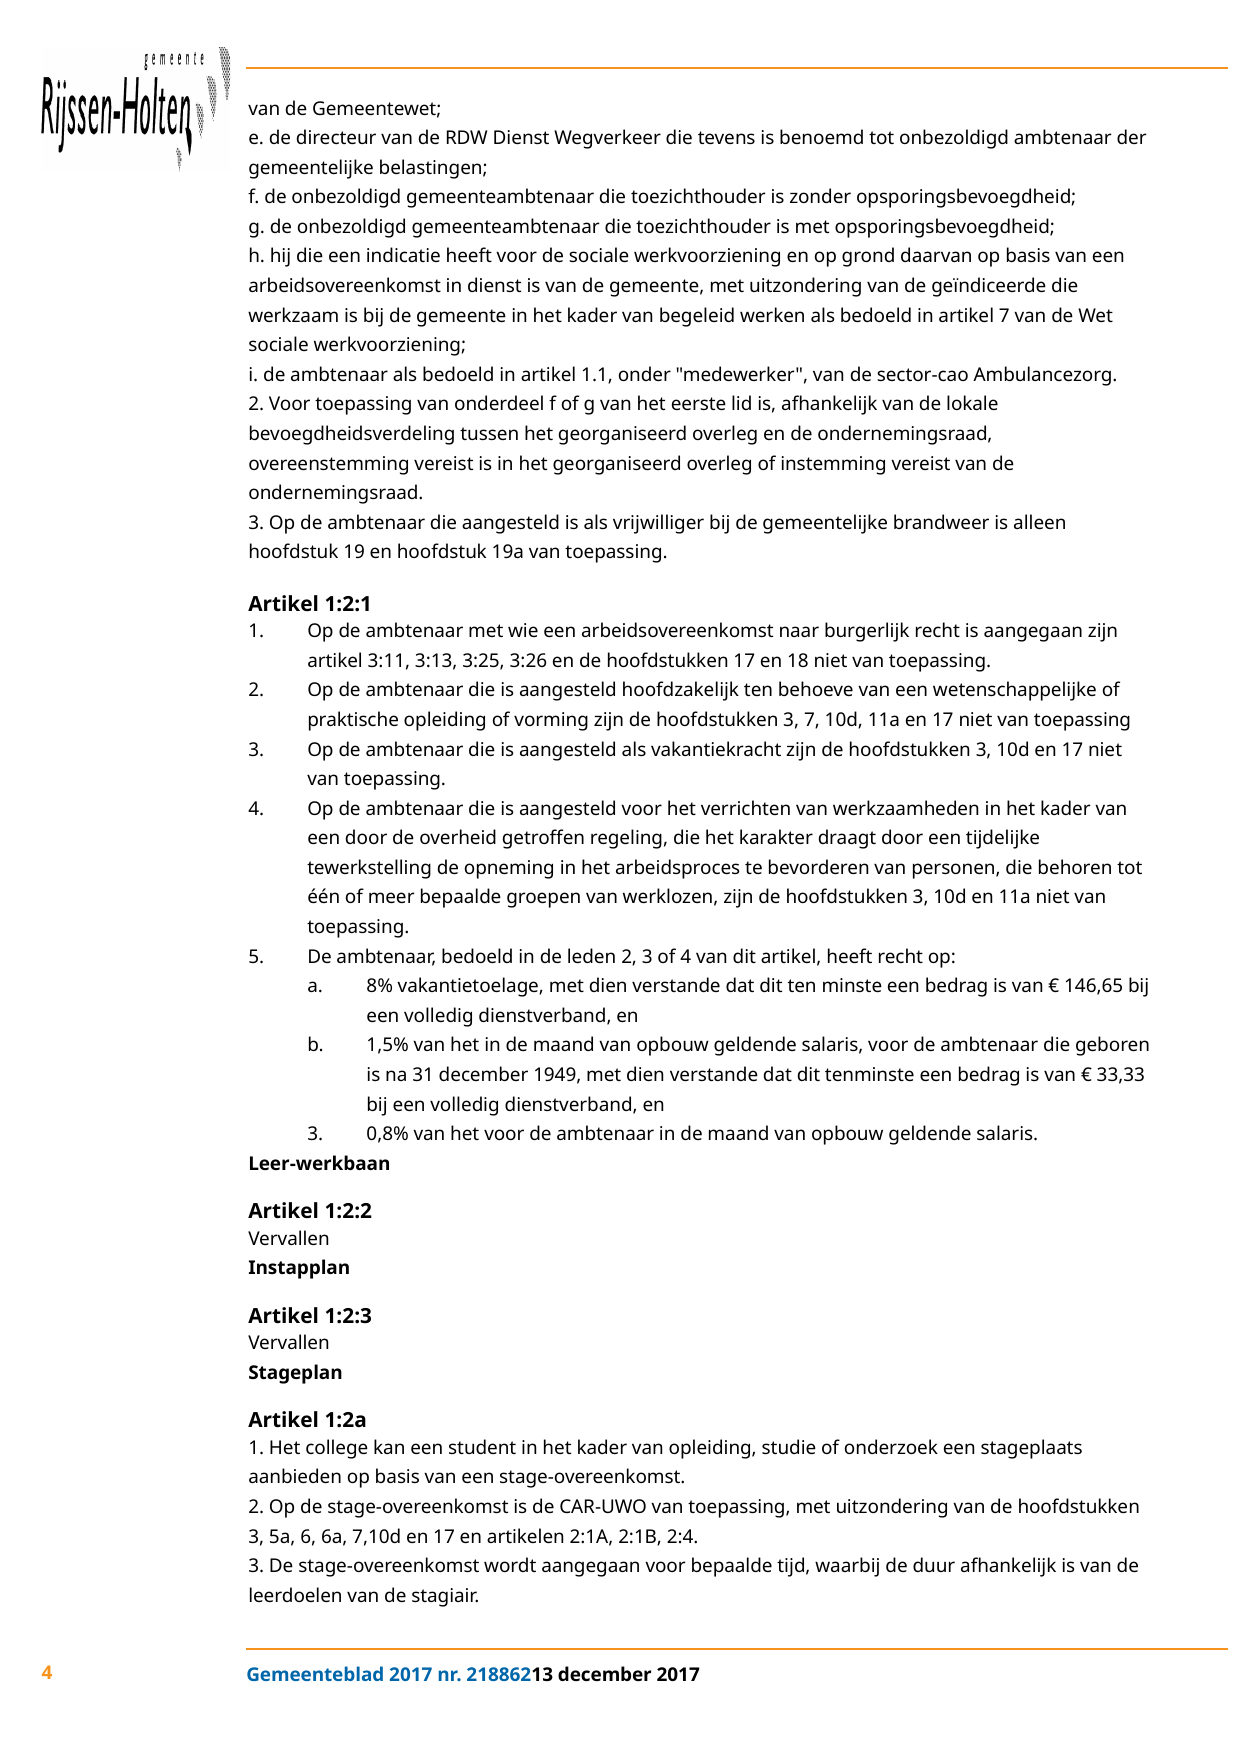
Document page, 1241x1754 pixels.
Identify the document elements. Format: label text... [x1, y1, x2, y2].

picture [41, 47, 231, 172]
list Op de ambtenaar met wie een arbeidsovereenkomst naar burgerlijk recht is aangegaan zijn artikel 3:11, 3:13, 3:25, 3:26 en de hoofdstukken 17 en 18 niet van toepassing. [248, 617, 1152, 673]
text 3. Op de ambtenaar die aangesteld is als vrijwilliger bij de gemeentelijke brandweer is alleen hoofdstuk 19 en hoofdstuk 19a van toepassing. [248, 509, 1152, 564]
text Artikel 1:2:3 [248, 1301, 1152, 1329]
list Op de ambtenaar die is aangesteld voor het verrichten van werkzaamheden in het kader van een door de overheid getroffen regeling, die het karakter draagt door een tijdelijke tewerkstelling de opneming in het arbeidsproces te bevorderen van personen, die behoren tot één of meer bepaalde groepen van werklozen, zijn de hoofdstukken 3, 10d en 11a niet van toepassing. [248, 795, 1152, 939]
text Vervallen [248, 1225, 1152, 1251]
text 2. Voor toepassing van onderdeel f of g van het eerste lid is, afhankelijk van de lokale bevoegdheidsverdeling tussen het georganiseerd overleg en de ondernemingsraad, overeenstemming vereist is in het georganiseerd overleg of instemming vereist van de ondernemingsraad. [248, 391, 1152, 505]
text e. de directeur van de RDW Dienst Wegverkeer die tevens is benoemd tot onbezoldigd ambtenaar der gemeentelijke belastingen; [248, 124, 1152, 180]
text 1. Het college kan een student in het kader van opleiding, studie of onderzoek een stageplaats aanbieden op basis van een stage-overeenkomst. [248, 1434, 1152, 1489]
text Artikel 1:2a [248, 1406, 1152, 1434]
text Stageplan [248, 1359, 1152, 1385]
text 3. De stage-overeenkomst wordt aangegaan voor bepaalde tijd, waarbij de duur afhankelijk is van de leerdoelen van de stagiair. [248, 1552, 1152, 1608]
list 0,8% van het voor de ambtenaar in de maand van opbouw geldende salaris. [307, 1120, 1152, 1146]
list De ambtenaar, bedoeld in de leden 2, 3 of 4 van dit artikel, heeft recht op: [248, 943, 1152, 968]
text Leer-werkbaan [248, 1150, 1152, 1176]
text Artikel 1:2:2 [248, 1196, 1152, 1225]
text i. de ambtenaar als bedoeld in artikel 1.1, onder "medewerker", van de sector-cao Ambulancezorg. [248, 361, 1152, 387]
text h. hij die een indicatie heeft voor de sociale werkvoorziening en op grond daarvan op basis van een arbeidsovereenkomst in dienst is van de gemeente, met uitzondering van de geïndiceerde die werkzaam is bij de gemeente in het kader van begeleid werken als bedoeld in artikel 7 van de Wet sociale werkvoorziening; [248, 243, 1152, 357]
text van de Gemeentewet; [248, 95, 1152, 121]
list 8% vakantietoelage, met dien verstande dat dit ten minste een bedrag is van € 146,65 bij een volledig dienstverband, en [307, 972, 1152, 1028]
text f. de onbezoldigd gemeenteambtenaar die toezichthouder is zonder opsporingsbevoegdheid; [248, 183, 1152, 209]
text Artikel 1:2:1 [248, 589, 1152, 617]
text 2. Op de stage-overeenkomst is de CAR-UWO van toepassing, met uitzondering van de hoofdstukken 3, 5a, 6, 6a, 7,10d en 17 en artikelen 2:1A, 2:1B, 2:4. [248, 1493, 1152, 1548]
text g. de onbezoldigd gemeenteambtenaar die toezichthouder is met opsporingsbevoegdheid; [248, 213, 1152, 239]
list Op de ambtenaar die is aangesteld als vakantiekracht zijn de hoofdstukken 3, 10d en 17 niet van toepassing. [248, 736, 1152, 791]
text Instapplan [248, 1254, 1152, 1280]
text Vervallen [248, 1329, 1152, 1355]
list 1,5% van het in de maand van opbouw geldende salaris, voor de ambtenaar die geboren is na 31 december 1949, met dien verstande dat dit tenminste een bedrag is van € 33,33 bij een volledig dienstverband, en [307, 1032, 1152, 1116]
list Op de ambtenaar die is aangesteld hoofdzakelijk ten behoeve van een wetenschappelijke of praktische opleiding of vorming zijn de hoofdstukken 3, 7, 10d, 11a en 17 niet van toepassing [248, 677, 1152, 732]
